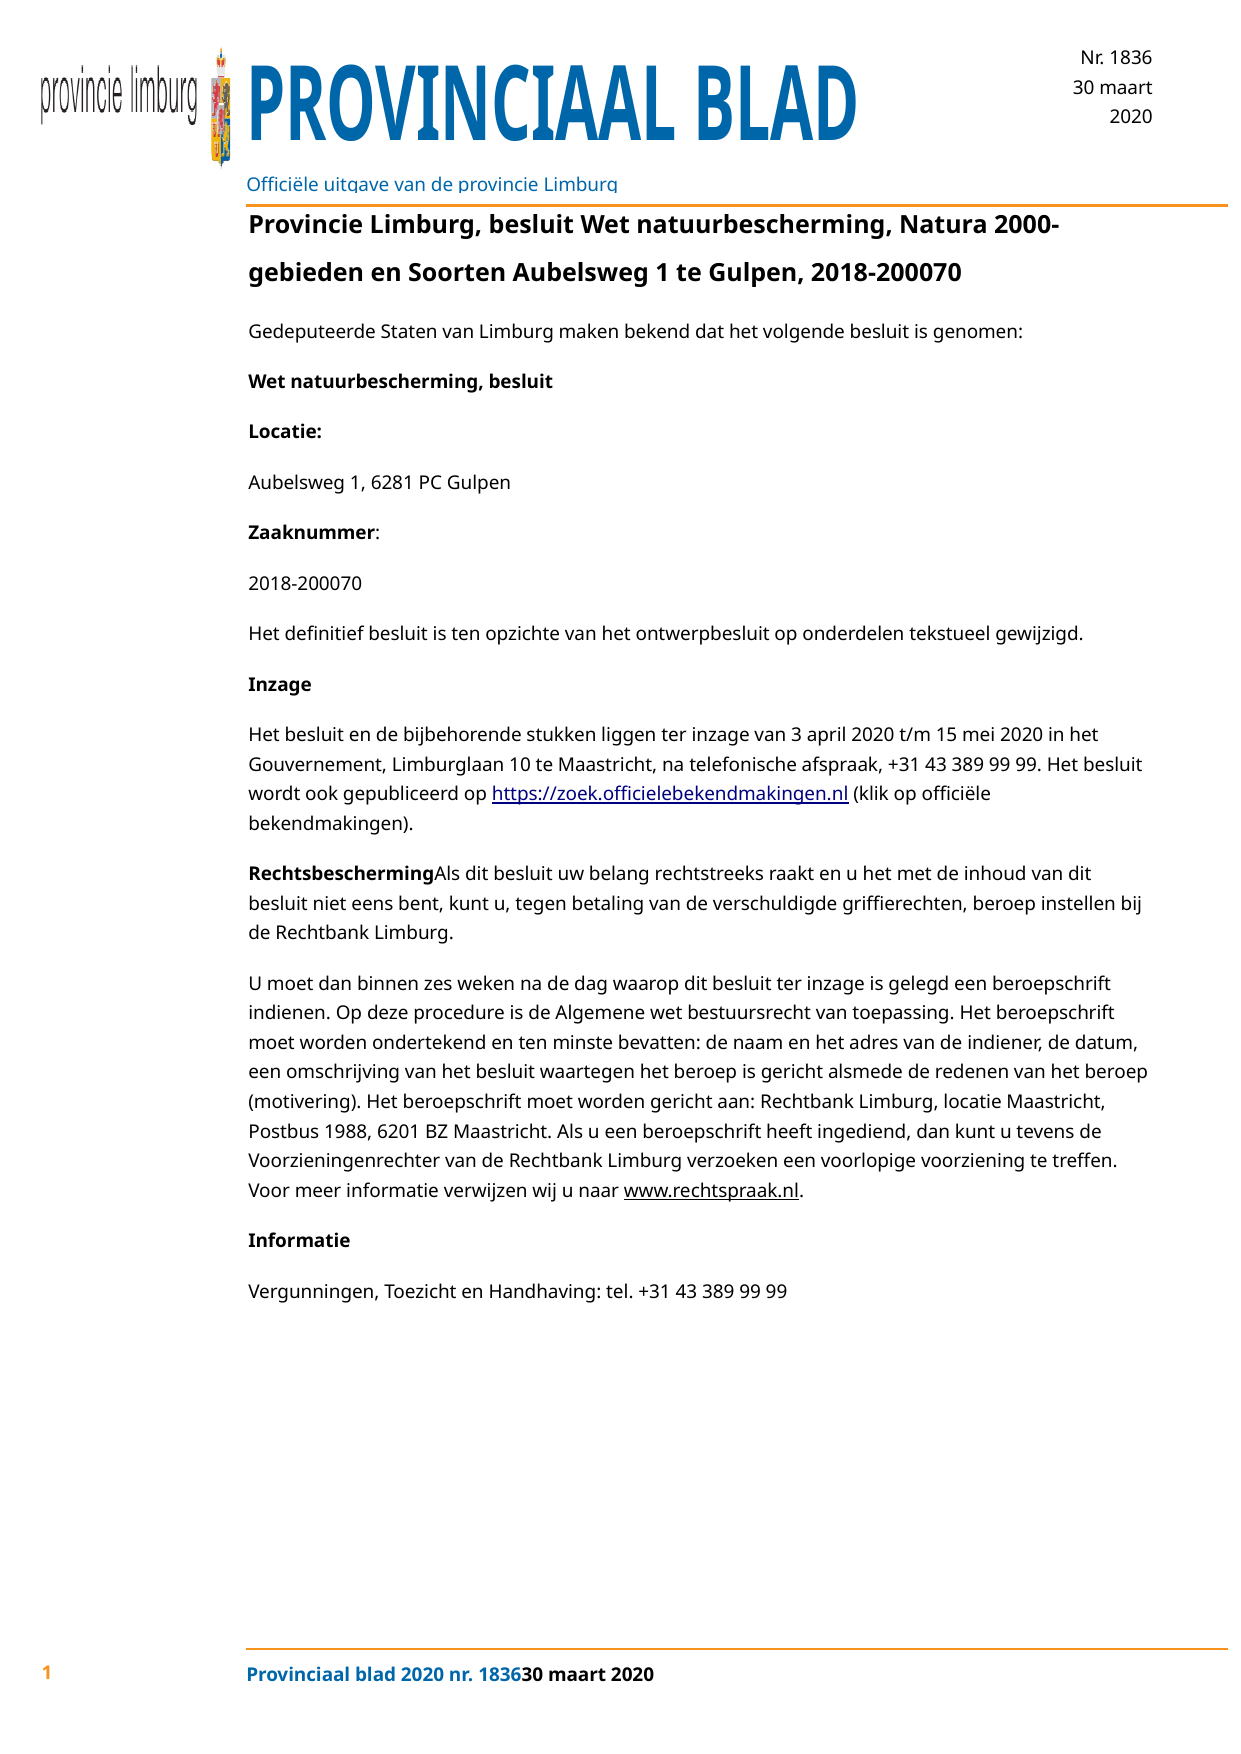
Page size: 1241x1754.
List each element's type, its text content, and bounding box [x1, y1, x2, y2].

text Informatie [248, 1227, 1152, 1253]
text Gedeputeerde Staten van Limburg maken bekend dat het volgende besluit is genomen: [248, 318, 1152, 344]
text Inzage [248, 671, 1152, 697]
text Locatie: [248, 419, 1152, 444]
text Vergunningen, Toezicht en Handhaving: tel. +31 43 389 99 99 [248, 1278, 1152, 1304]
text 2018-200070 [248, 570, 1152, 596]
text Het definitief besluit is ten opzichte van het ontwerpbesluit op onderdelen tekstueel gewijzigd. [248, 620, 1152, 646]
text Wet natuurbescherming, besluit [248, 368, 1152, 394]
picture [41, 47, 231, 172]
text Aubelsweg 1, 6281 PC Gulpen [248, 469, 1152, 495]
text Zaaknummer: [248, 519, 1152, 545]
text Het besluit en de bijbehorende stukken liggen ter inzage van 3 april 2020 t/m 15 mei 2020 in het Gouvernement, Limburglaan 10 te Maastricht, na telefonische afspraak, +31 43 389 99 99. Het besluit wordt ook gepubliceerd op https://zoek.officielebekendmakingen.nl (klik op officiële bekendmakingen). [248, 721, 1152, 836]
text RechtsbeschermingAls dit besluit uw belang rechtstreeks raakt en u het met de inhoud van dit besluit niet eens bent, kunt u, tegen betaling van de verschuldigde griffierechten, beroep instellen bij de Rechtbank Limburg. [248, 860, 1152, 945]
text Provincie Limburg, besluit Wet natuurbescherming, Natura 2000-gebieden en Soorten Aubelsweg 1 te Gulpen, 2018-200070 [248, 207, 1152, 288]
text U moet dan binnen zes weken na de dag waarop dit besluit ter inzage is gelegd een beroepschrift indienen. Op deze procedure is de Algemene wet bestuursrecht van toepassing. Het beroepschrift moet worden ondertekend en ten minste bevatten: de naam en het adres van de indiener, de datum, een omschrijving van het besluit waartegen het beroep is gericht alsmede de redenen van het beroep (motivering). Het beroepschrift moet worden gericht aan: Rechtbank Limburg, locatie Maastricht, Postbus 1988, 6201 BZ Maastricht. Als u een beroepschrift heeft ingediend, dan kunt u tevens de Voorzieningenrechter van de Rechtbank Limburg verzoeken een voorlopige voorziening te treffen. Voor meer informatie verwijzen wij u naar www.rechtspraak.nl. [248, 970, 1152, 1203]
